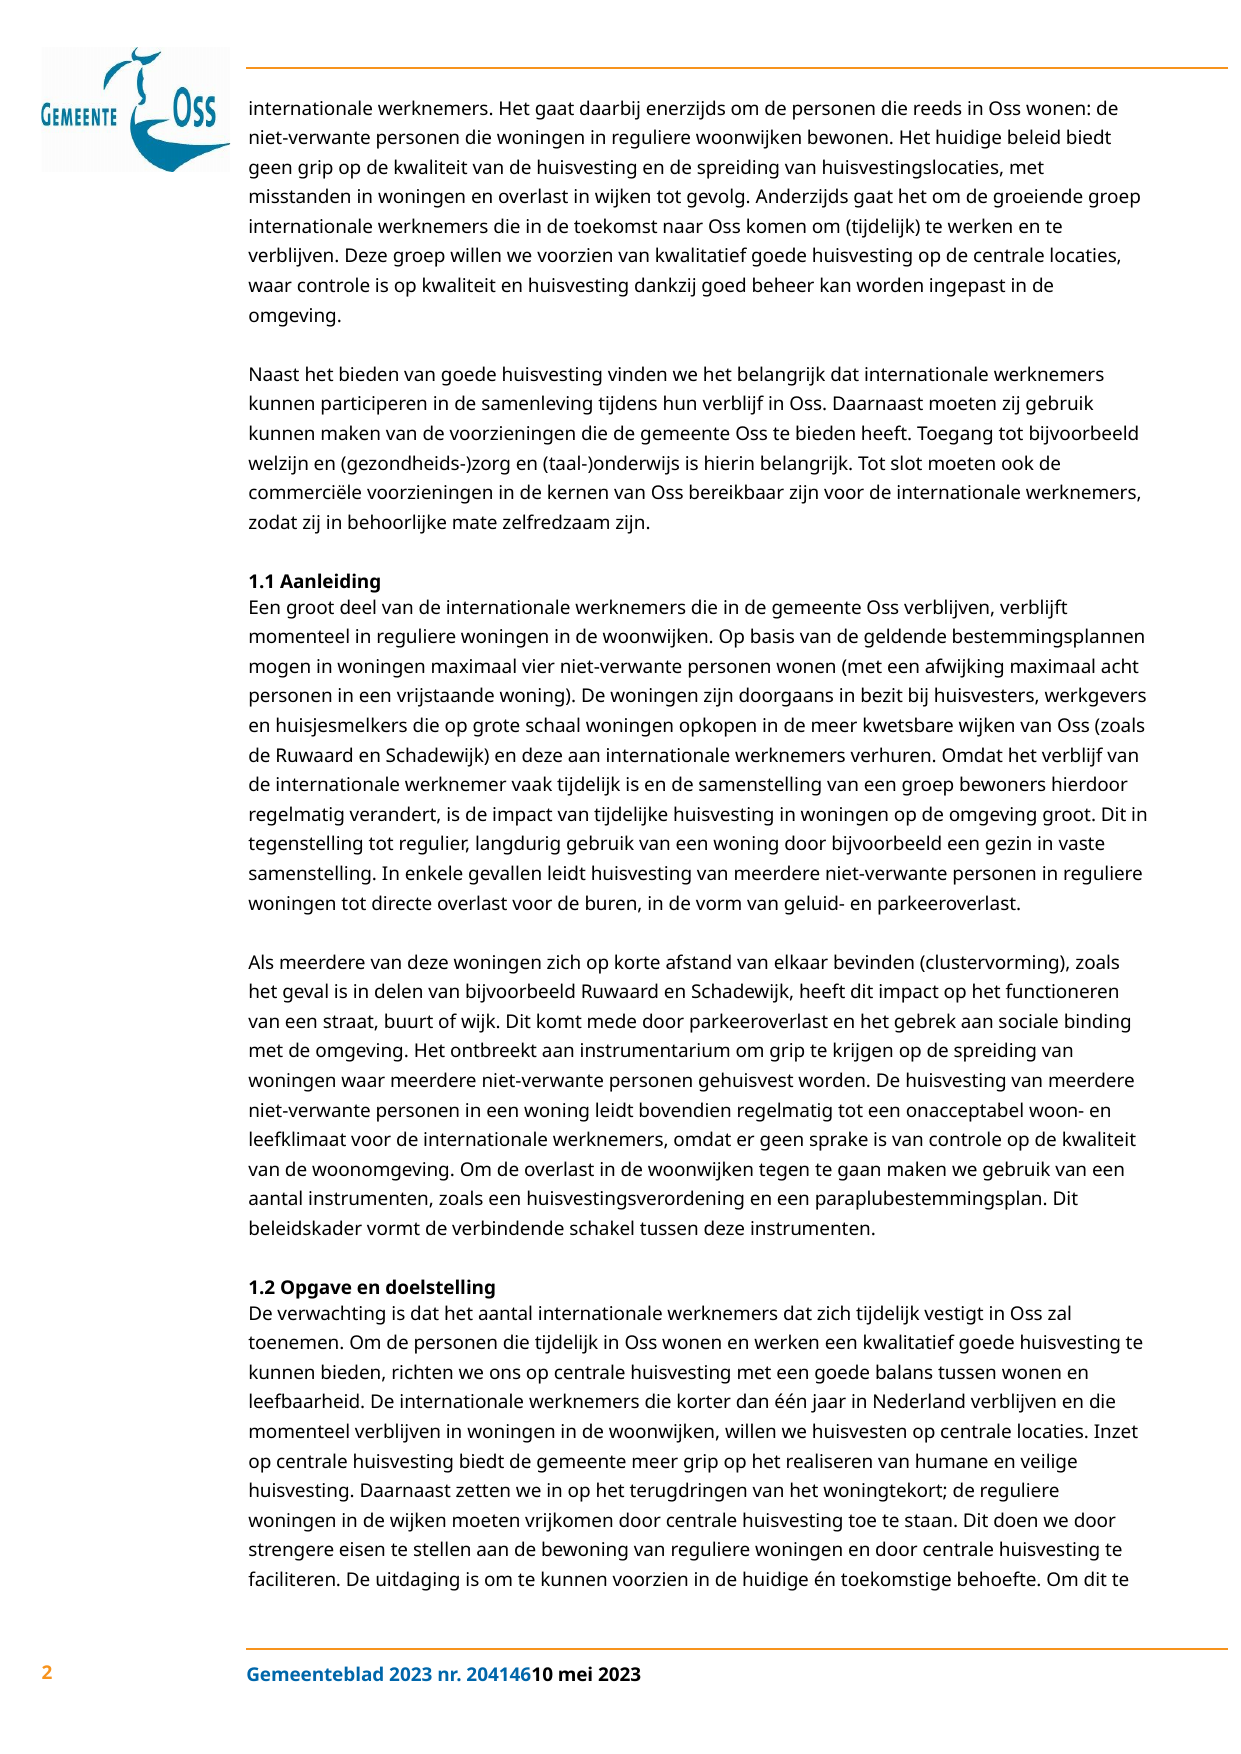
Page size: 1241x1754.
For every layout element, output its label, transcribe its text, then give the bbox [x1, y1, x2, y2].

text 1.1 Aanleiding [248, 568, 1152, 594]
text Als meerdere van deze woningen zich op korte afstand van elkaar bevinden (clustervorming), zoals het geval is in delen van bijvoorbeeld Ruwaard en Schadewijk, heeft dit impact op het functioneren van een straat, buurt of wijk. Dit komt mede door parkeeroverlast en het gebrek aan sociale binding met de omgeving. Het ontbreekt aan instrumentarium om grip te krijgen op de spreiding van woningen waar meerdere niet-verwante personen gehuisvest worden. De huisvesting van meerdere niet-verwante personen in een woning leidt bovendien regelmatig tot een onacceptabel woon- en leefklimaat voor de internationale werknemers, omdat er geen sprake is van controle op de kwaliteit van de woonomgeving. Om de overlast in de woonwijken tegen te gaan maken we gebruik van een aantal instrumenten, zoals een huisvestingsverordening en een paraplubestemmingsplan. Dit beleidskader vormt de verbindende schakel tussen deze instrumenten. [248, 949, 1152, 1241]
text Naast het bieden van goede huisvesting vinden we het belangrijk dat internationale werknemers kunnen participeren in de samenleving tijdens hun verblijf in Oss. Daarnaast moeten zij gebruik kunnen maken van de voorzieningen die de gemeente Oss te bieden heeft. Toegang tot bijvoorbeeld welzijn en (gezondheids-)zorg en (taal-)onderwijs is hierin belangrijk. Tot slot moeten ook de commerciële voorzieningen in de kernen van Oss bereikbaar zijn voor de internationale werknemers, zodat zij in behoorlijke mate zelfredzaam zijn. [248, 361, 1152, 535]
text internationale werknemers. Het gaat daarbij enerzijds om de personen die reeds in Oss wonen: de niet-verwante personen die woningen in reguliere woonwijken bewonen. Het huidige beleid biedt geen grip op de kwaliteit van de huisvesting en de spreiding van huisvestingslocaties, met misstanden in woningen en overlast in wijken tot gevolg. Anderzijds gaat het om de groeiende groep internationale werknemers die in de toekomst naar Oss komen om (tijdelijk) te werken en te verblijven. Deze groep willen we voorzien van kwalitatief goede huisvesting op de centrale locaties, waar controle is op kwaliteit en huisvesting dankzij goed beheer kan worden ingepast in de omgeving. [248, 95, 1152, 328]
picture [41, 47, 231, 172]
text Een groot deel van de internationale werknemers die in de gemeente Oss verblijven, verblijft momenteel in reguliere woningen in de woonwijken. Op basis van de geldende bestemmingsplannen mogen in woningen maximaal vier niet-verwante personen wonen (met een afwijking maximaal acht personen in een vrijstaande woning). De woningen zijn doorgaans in bezit bij huisvesters, werkgevers en huisjesmelkers die op grote schaal woningen opkopen in de meer kwetsbare wijken van Oss (zoals de Ruwaard en Schadewijk) en deze aan internationale werknemers verhuren. Omdat het verblijf van de internationale werknemer vaak tijdelijk is en de samenstelling van een groep bewoners hierdoor regelmatig verandert, is de impact van tijdelijke huisvesting in woningen op de omgeving groot. Dit in tegenstelling tot regulier, langdurig gebruik van een woning door bijvoorbeeld een gezin in vaste samenstelling. In enkele gevallen leidt huisvesting van meerdere niet-verwante personen in reguliere woningen tot directe overlast voor de buren, in de vorm van geluid- en parkeeroverlast. [248, 594, 1152, 915]
text De verwachting is dat het aantal internationale werknemers dat zich tijdelijk vestigt in Oss zal toenemen. Om de personen die tijdelijk in Oss wonen en werken een kwalitatief goede huisvesting te kunnen bieden, richten we ons op centrale huisvesting met een goede balans tussen wonen en leefbaarheid. De internationale werknemers die korter dan één jaar in Nederland verblijven en die momenteel verblijven in woningen in de woonwijken, willen we huisvesten op centrale locaties. Inzet op centrale huisvesting biedt de gemeente meer grip op het realiseren van humane en veilige huisvesting. Daarnaast zetten we in op het terugdringen van het woningtekort; de reguliere woningen in de wijken moeten vrijkomen door centrale huisvesting toe te staan. Dit doen we door strengere eisen te stellen aan de bewoning van reguliere woningen en door centrale huisvesting te faciliteren. De uitdaging is om te kunnen voorzien in de huidige én toekomstige behoefte. Om dit te [248, 1300, 1152, 1592]
text 1.2 Opgave en doelstelling [248, 1274, 1152, 1300]
